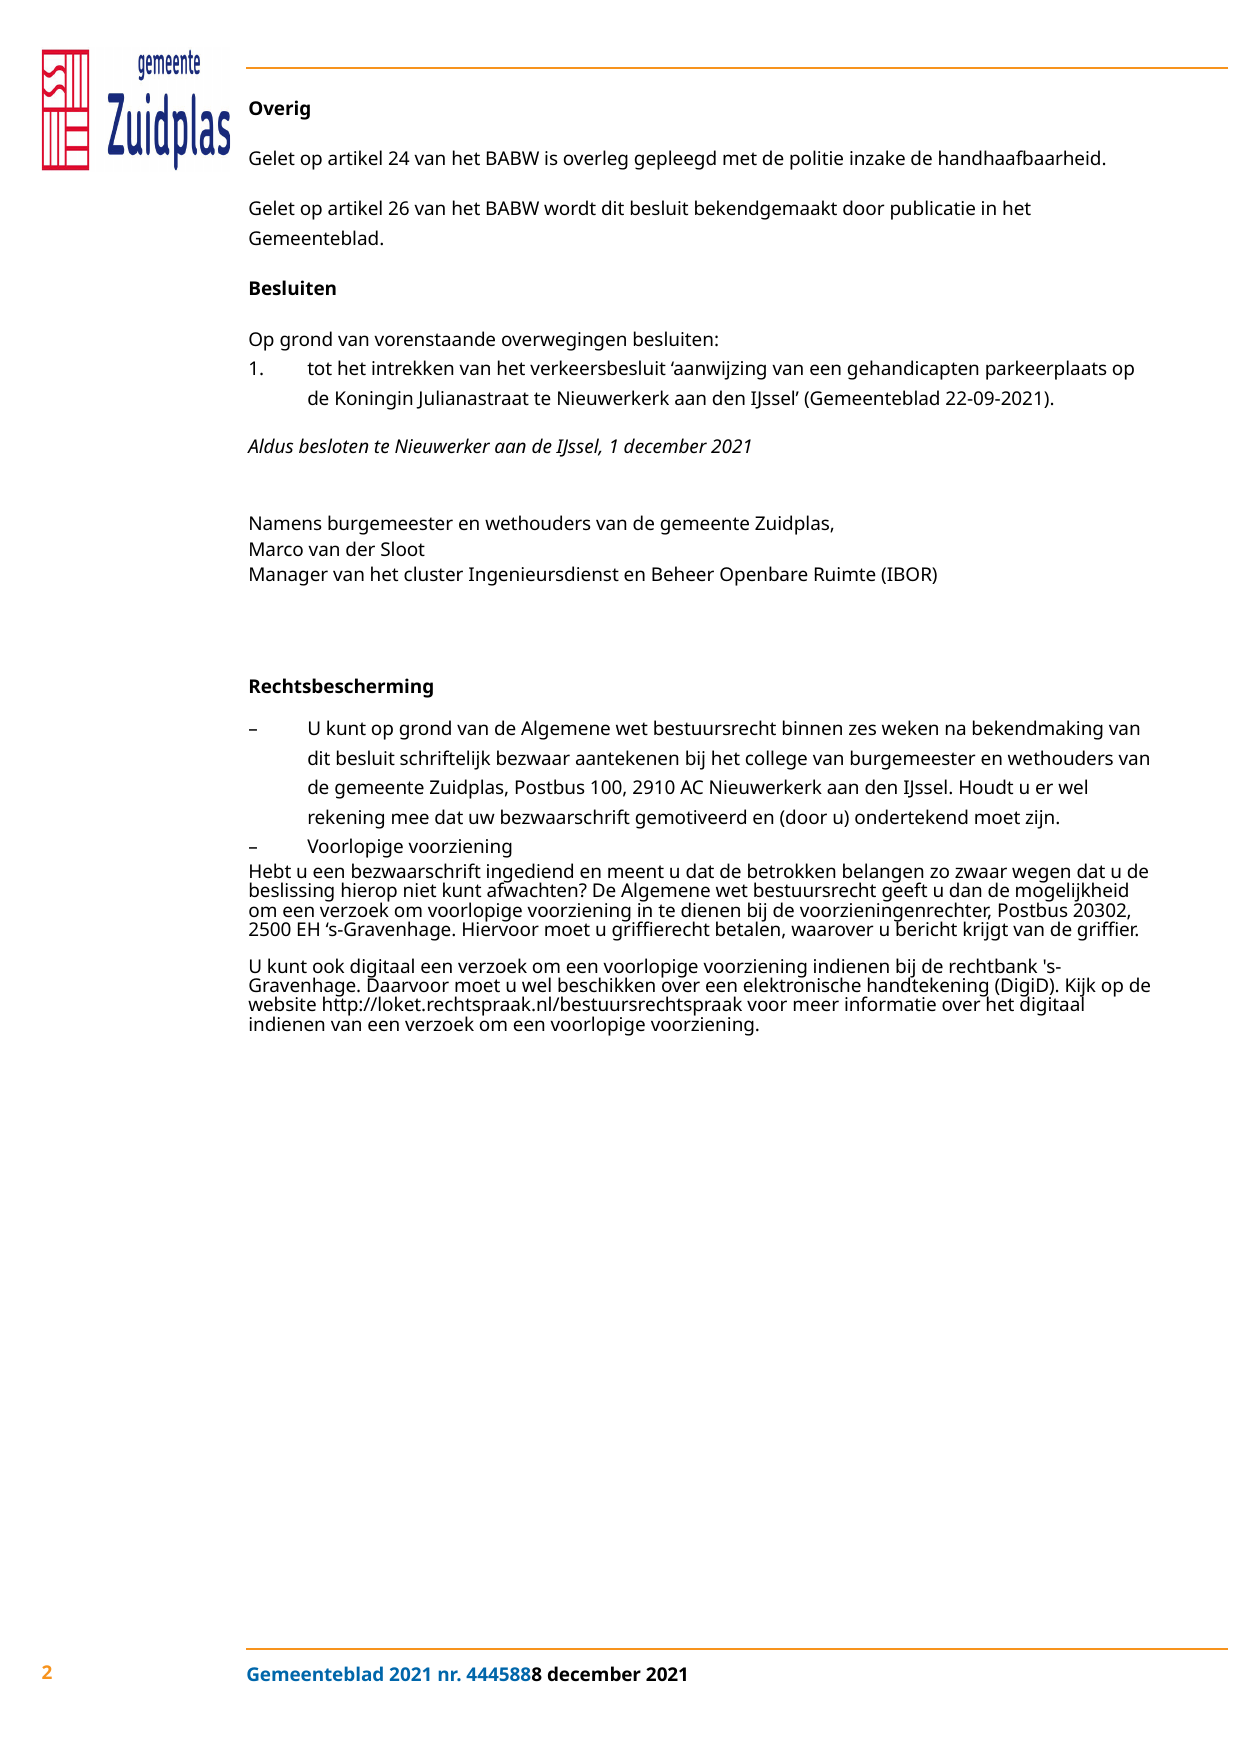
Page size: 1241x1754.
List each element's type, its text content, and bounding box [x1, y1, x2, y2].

text Besluiten [248, 276, 1152, 301]
text U kunt ook digitaal een verzoek om een voorlopige voorziening indienen bij de rechtbank 's-Gravenhage. Daarvoor moet u wel beschikken over een elektronische handtekening (DigiD). Kijk op de website http://loket.rechtspraak.nl/bestuursrechtspraak voor meer informatie over het digitaal indienen van een verzoek om een voorlopige voorziening. [248, 958, 1152, 1035]
picture [41, 47, 231, 172]
text Rechtsbescherming [248, 678, 1152, 697]
text Aldus besloten te Nieuwerker aan de IJssel, 1 december 2021 [248, 433, 1152, 459]
list U kunt op grond van de Algemene wet bestuursrecht binnen zes weken na bekendmaking van dit besluit schriftelijk bezwaar aantekenen bij het college van burgemeester en wethouders van de gemeente Zuidplas, Postbus 100, 2910 AC Nieuwerkerk aan den IJssel. Houdt u er wel rekening mee dat uw bezwaarschrift gemotiveerd en (door u) ondertekend moet zijn. [248, 715, 1152, 830]
text Gelet op artikel 24 van het BABW is overleg gepleegd met de politie inzake de handhaafbaarheid. [248, 145, 1152, 171]
text Namens burgemeester en wethouders van de gemeente Zuidplas, [248, 510, 1152, 536]
text Overig [248, 95, 1152, 121]
text Hebt u een bezwaarschrift ingediend en meent u dat de betrokken belangen zo zwaar wegen dat u de beslissing hierop niet kunt afwachten? De Algemene wet bestuursrecht geeft u dan de mogelijkheid om een verzoek om voorlopige voorziening in te dienen bij de voorzieningenrechter, Postbus 20302, 2500 EH ‘s-Gravenhage. Hiervoor moet u griffierecht betalen, waarover u bericht krijgt van de griffier. [248, 863, 1152, 940]
list Voorlopige voorziening [248, 833, 1152, 859]
text Manager van het cluster Ingenieursdienst en Beheer Openbare Ruimte (IBOR) [248, 562, 1152, 587]
text Op grond van vorenstaande overwegingen besluiten: [248, 326, 1152, 352]
text Gelet op artikel 26 van het BABW wordt dit besluit bekendgemaakt door publicatie in het Gemeenteblad. [248, 196, 1152, 251]
list tot het intrekken van het verkeersbesluit ‘aanwijzing van een gehandicapten parkeerplaats op de Koningin Julianastraat te Nieuwerkerk aan den IJssel’ (Gemeenteblad 22-09-2021). [248, 356, 1152, 411]
text Marco van der Sloot [248, 536, 1152, 562]
